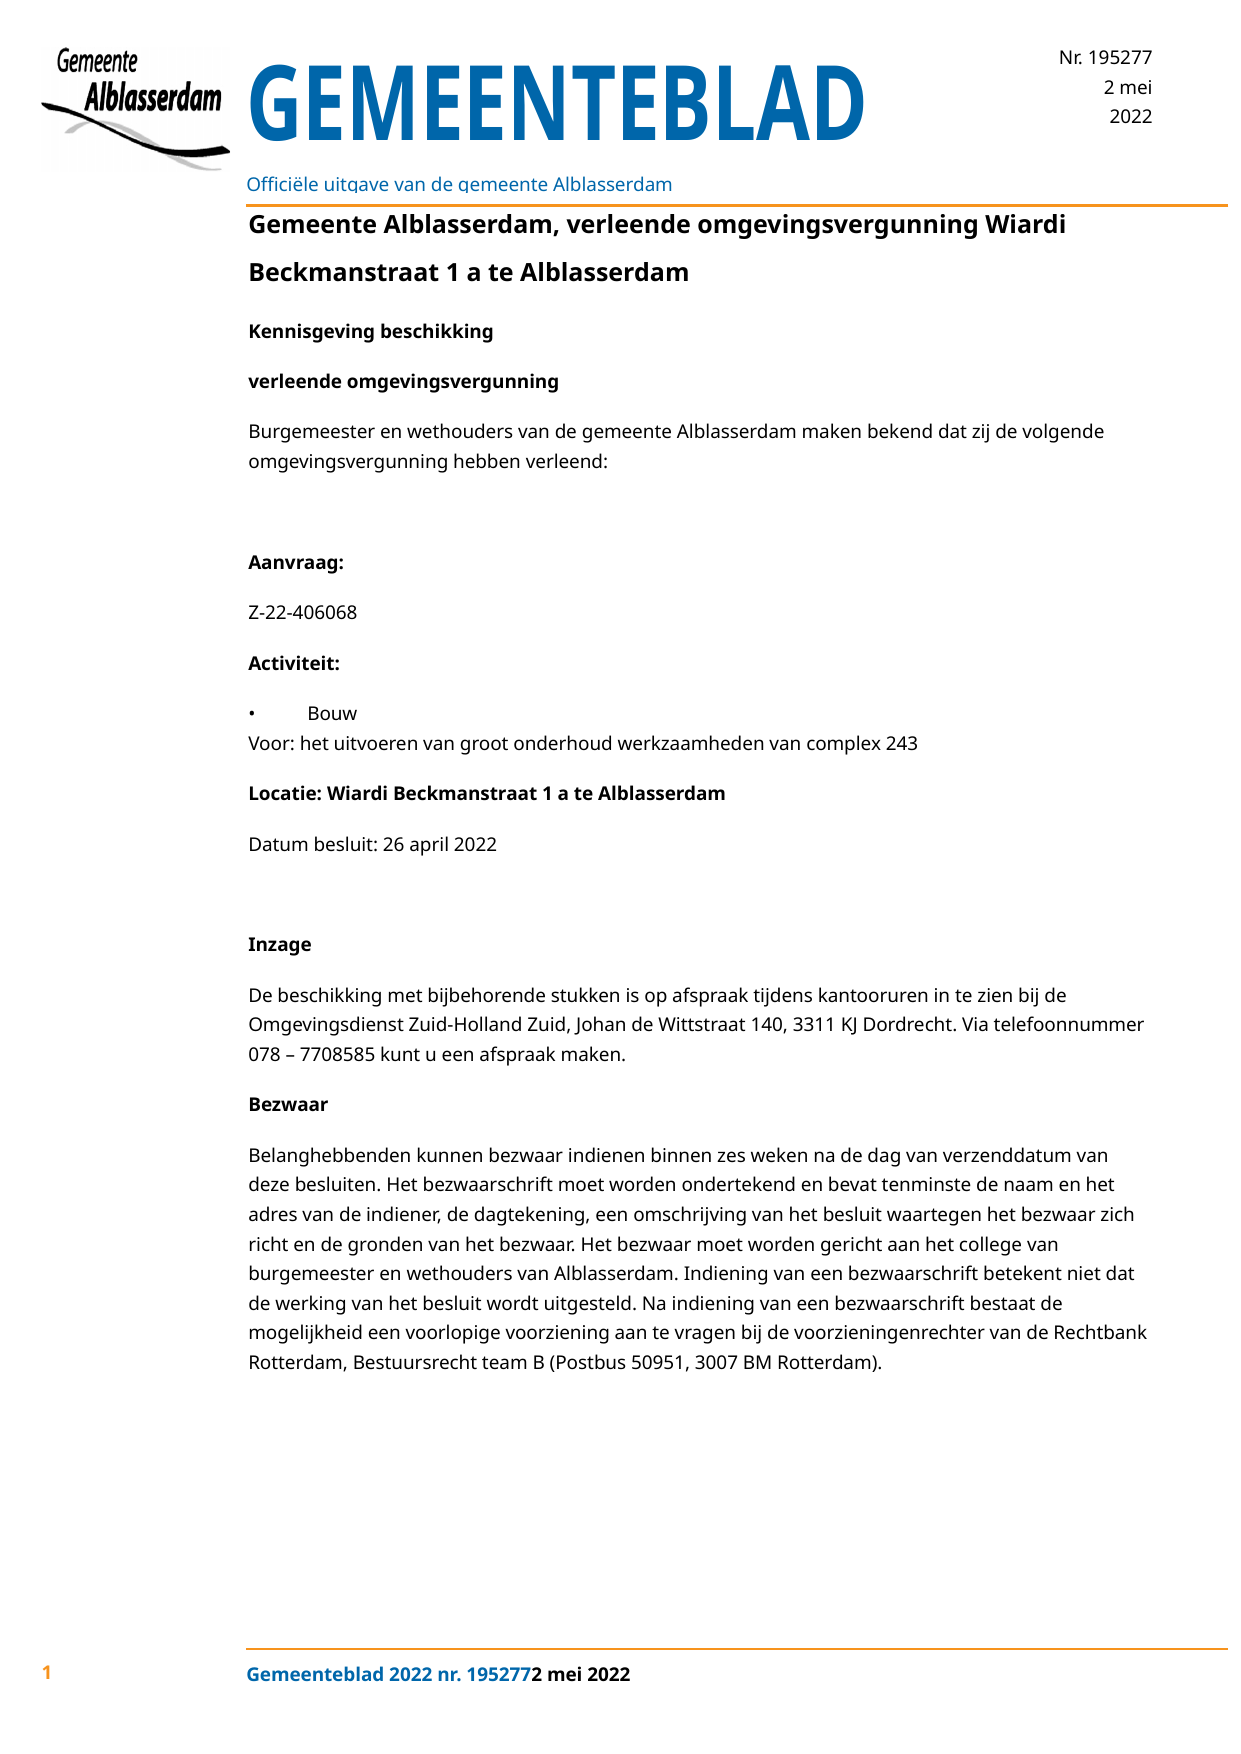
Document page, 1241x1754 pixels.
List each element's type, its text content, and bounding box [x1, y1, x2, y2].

text Datum besluit: 26 april 2022 [248, 831, 1152, 857]
text Aanvraag: [248, 549, 1152, 575]
text Voor: het uitvoeren van groot onderhoud werkzaamheden van complex 243 [248, 730, 1152, 756]
text Bezwaar [248, 1092, 1152, 1117]
text Inzage [248, 932, 1152, 957]
text verleende omgevingsvergunning [248, 368, 1152, 394]
text Belanghebbenden kunnen bezwaar indienen binnen zes weken na de dag van verzenddatum van deze besluiten. Het bezwaarschrift moet worden ondertekend en bevat tenminste de naam en het adres van de indiener, de dagtekening, een omschrijving van het besluit waartegen het bezwaar zich richt en de gronden van het bezwaar. Het bezwaar moet worden gericht aan het college van burgemeester en wethouders van Alblasserdam. Indiening van een bezwaarschrift betekent niet dat de werking van het besluit wordt uitgesteld. Na indiening van een bezwaarschrift bestaat de mogelijkheid een voorlopige voorziening aan te vragen bij de voorzieningenrechter van de Rechtbank Rotterdam, Bestuursrecht team B (Postbus 50951, 3007 BM Rotterdam). [248, 1142, 1152, 1375]
text Gemeente Alblasserdam, verleende omgevingsvergunning Wiardi Beckmanstraat 1 a te Alblasserdam [248, 207, 1152, 288]
text Burgemeester en wethouders van de gemeente Alblasserdam maken bekend dat zij de volgende omgevingsvergunning hebben verleend: [248, 419, 1152, 474]
text Kennisgeving beschikking [248, 318, 1152, 344]
list Bouw [248, 700, 1152, 726]
text Z-22-406068 [248, 599, 1152, 625]
text Activiteit: [248, 650, 1152, 676]
text De beschikking met bijbehorende stukken is op afspraak tijdens kantooruren in te zien bij de Omgevingsdienst Zuid-Holland Zuid, Johan de Wittstraat 140, 3311 KJ Dordrecht. Via telefoonnummer 078 – 7708585 kunt u een afspraak maken. [248, 982, 1152, 1067]
text Locatie: Wiardi Beckmanstraat 1 a te Alblasserdam [248, 780, 1152, 806]
picture [41, 47, 231, 172]
